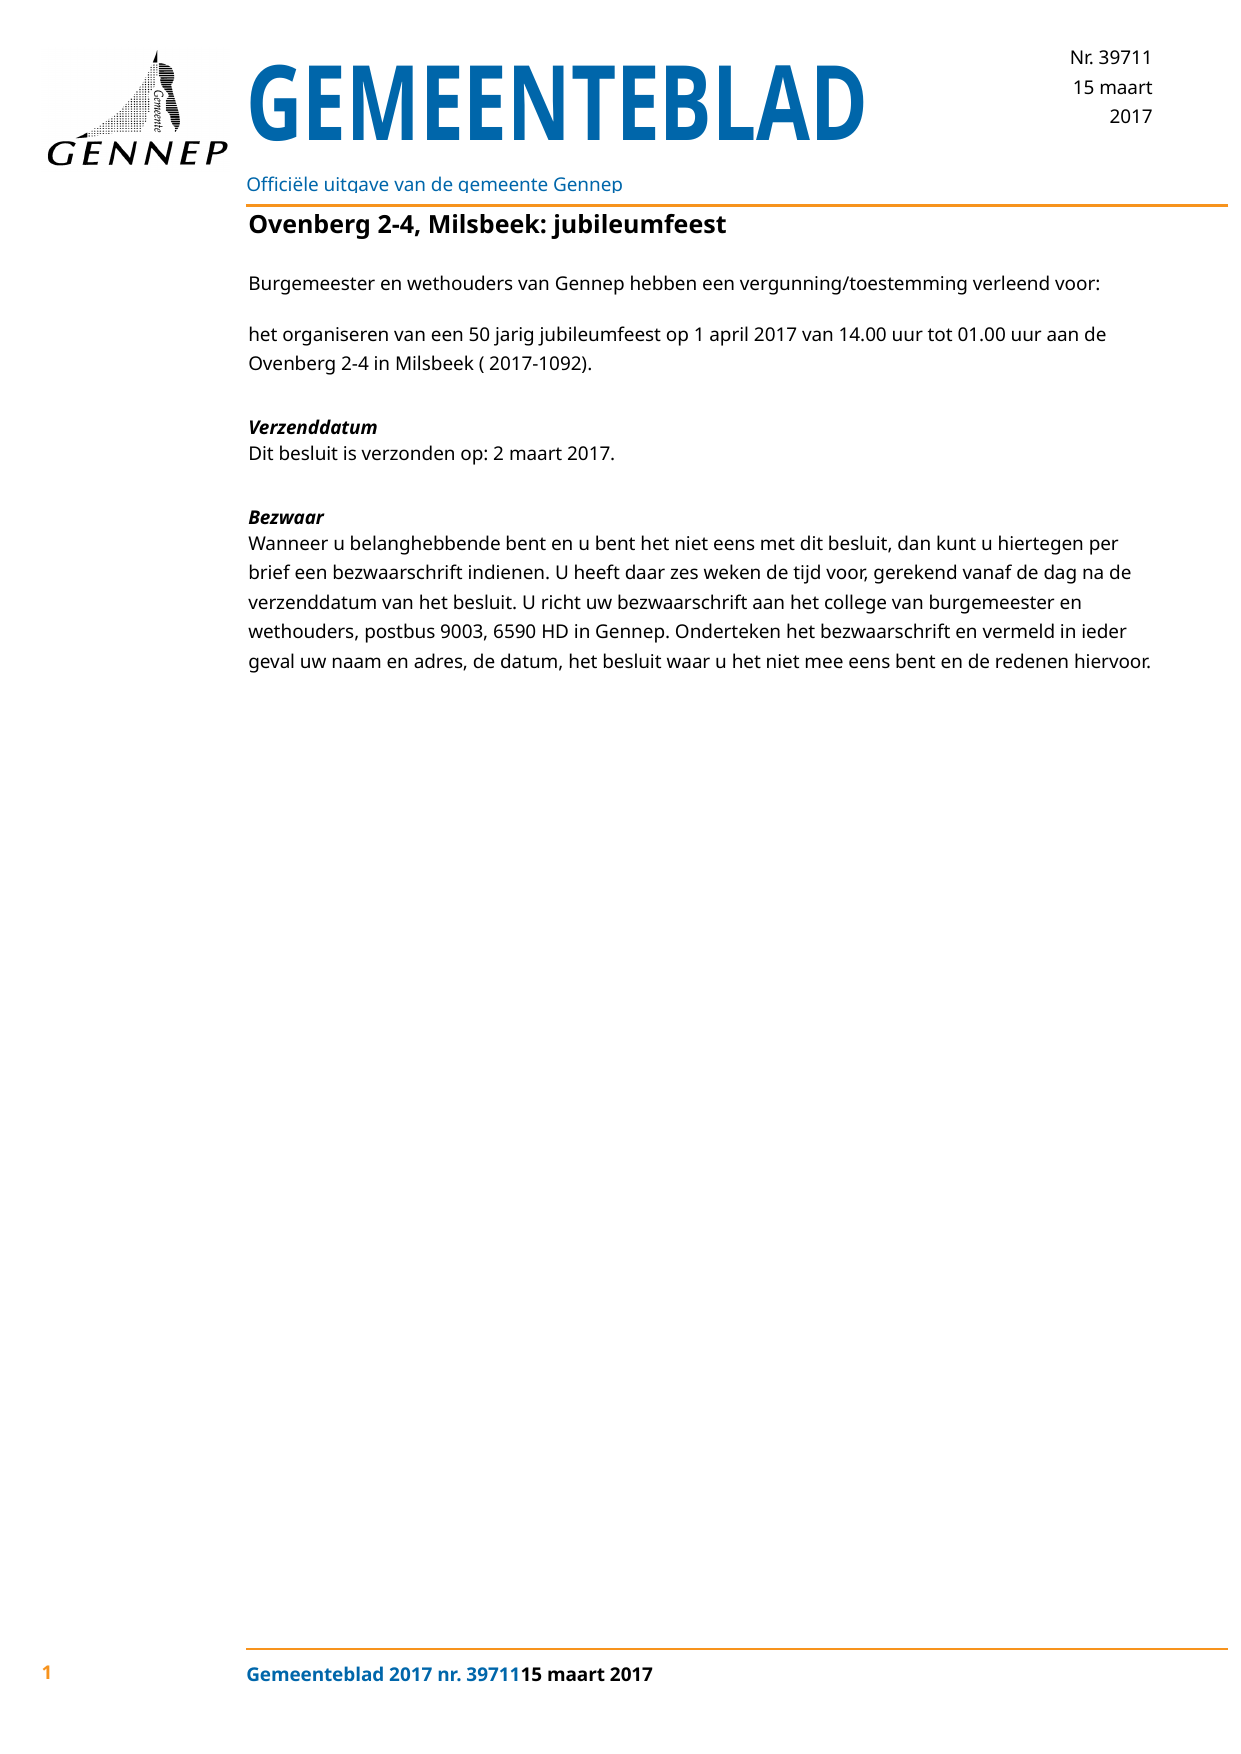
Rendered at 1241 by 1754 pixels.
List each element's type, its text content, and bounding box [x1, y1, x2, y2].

text Bezwaar [248, 504, 1152, 530]
text Dit besluit is verzonden op: 2 maart 2017. [248, 440, 1152, 466]
text het organiseren van een 50 jarig jubileumfeest op 1 april 2017 van 14.00 uur tot 01.00 uur aan de Ovenberg 2-4 in Milsbeek ( 2017-1092). [248, 321, 1152, 376]
text Ovenberg 2-4, Milsbeek: jubileumfeest [248, 207, 1152, 241]
text Burgemeester en wethouders van Gennep hebben een vergunning/toestemming verleend voor: [248, 270, 1152, 296]
text Verzenddatum [248, 414, 1152, 440]
text Wanneer u belanghebbende bent en u bent het niet eens met dit besluit, dan kunt u hiertegen per brief een bezwaarschrift indienen. U heeft daar zes weken de tijd voor, gerekend vanaf de dag na de verzenddatum van het besluit. U richt uw bezwaarschrift aan het college van burgemeester en wethouders, postbus 9003, 6590 HD in Gennep. Onderteken het bezwaarschrift en vermeld in ieder geval uw naam en adres, de datum, het besluit waar u het niet mee eens bent en de redenen hiervoor. [248, 530, 1152, 674]
picture [41, 47, 231, 172]
